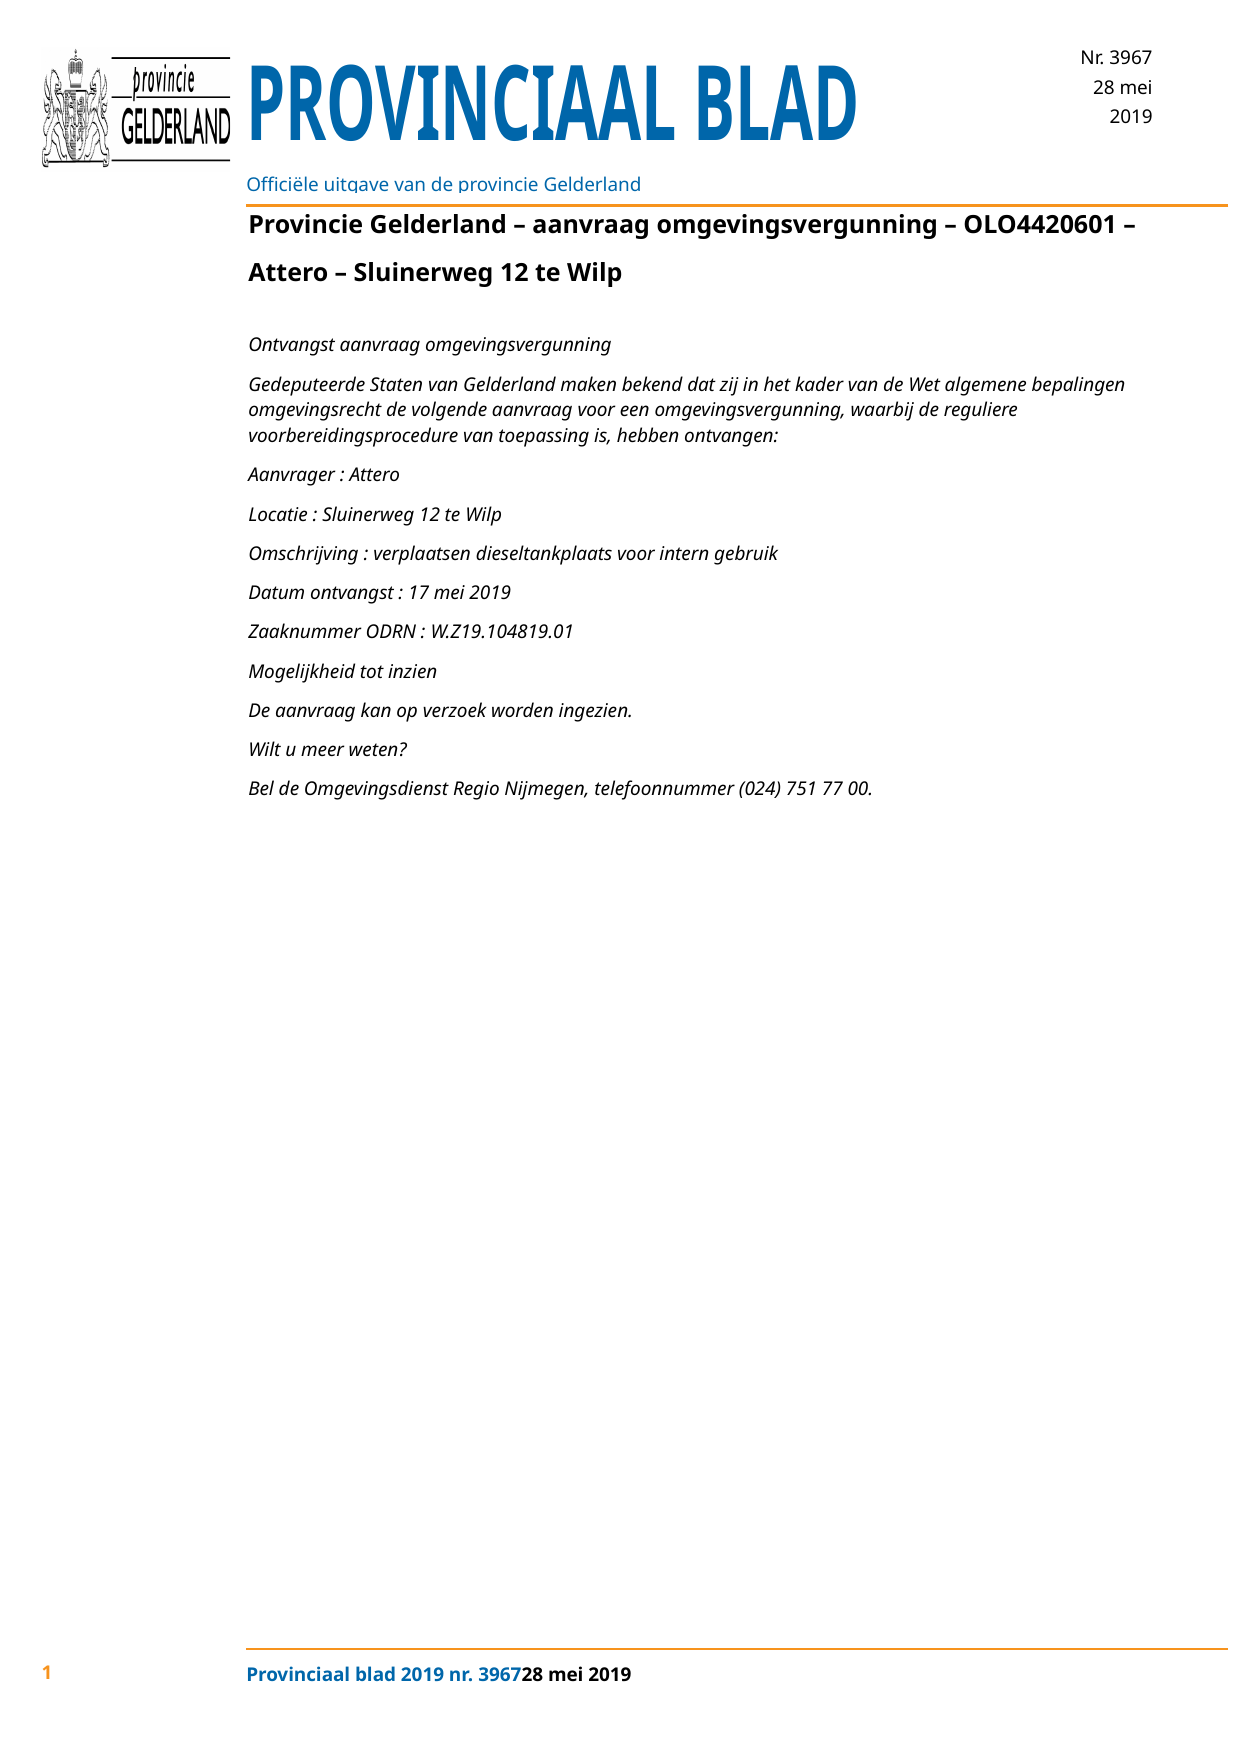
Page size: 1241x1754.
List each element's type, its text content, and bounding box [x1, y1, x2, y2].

text De aanvraag kan op verzoek worden ingezien. [248, 697, 1152, 723]
text Datum ontvangst : 17 mei 2019 [248, 579, 1152, 605]
text Wilt u meer weten? [248, 736, 1152, 762]
text Provincie Gelderland – aanvraag omgevingsvergunning – OLO4420601 – Attero – Sluinerweg 12 te Wilp [248, 207, 1152, 288]
text Bel de Omgevingsdienst Regio Nijmegen, telefoonnummer (024) 751 77 00. [248, 776, 1152, 801]
text Mogelijkheid tot inzien [248, 658, 1152, 683]
picture [41, 47, 231, 172]
text Zaaknummer ODRN : W.Z19.104819.01 [248, 618, 1152, 644]
text Gedeputeerde Staten van Gelderland maken bekend dat zij in het kader van de Wet algemene bepalingen omgevingsrecht de volgende aanvraag voor een omgevingsvergunning, waarbij de reguliere voorbereidingsprocedure van toepassing is, hebben ontvangen: [248, 371, 1152, 448]
text Ontvangst aanvraag omgevingsvergunning [248, 331, 1152, 357]
text Omschrijving : verplaatsen dieseltankplaats voor intern gebruik [248, 540, 1152, 566]
text Aanvrager : Attero [248, 461, 1152, 487]
text Locatie : Sluinerweg 12 te Wilp [248, 501, 1152, 526]
